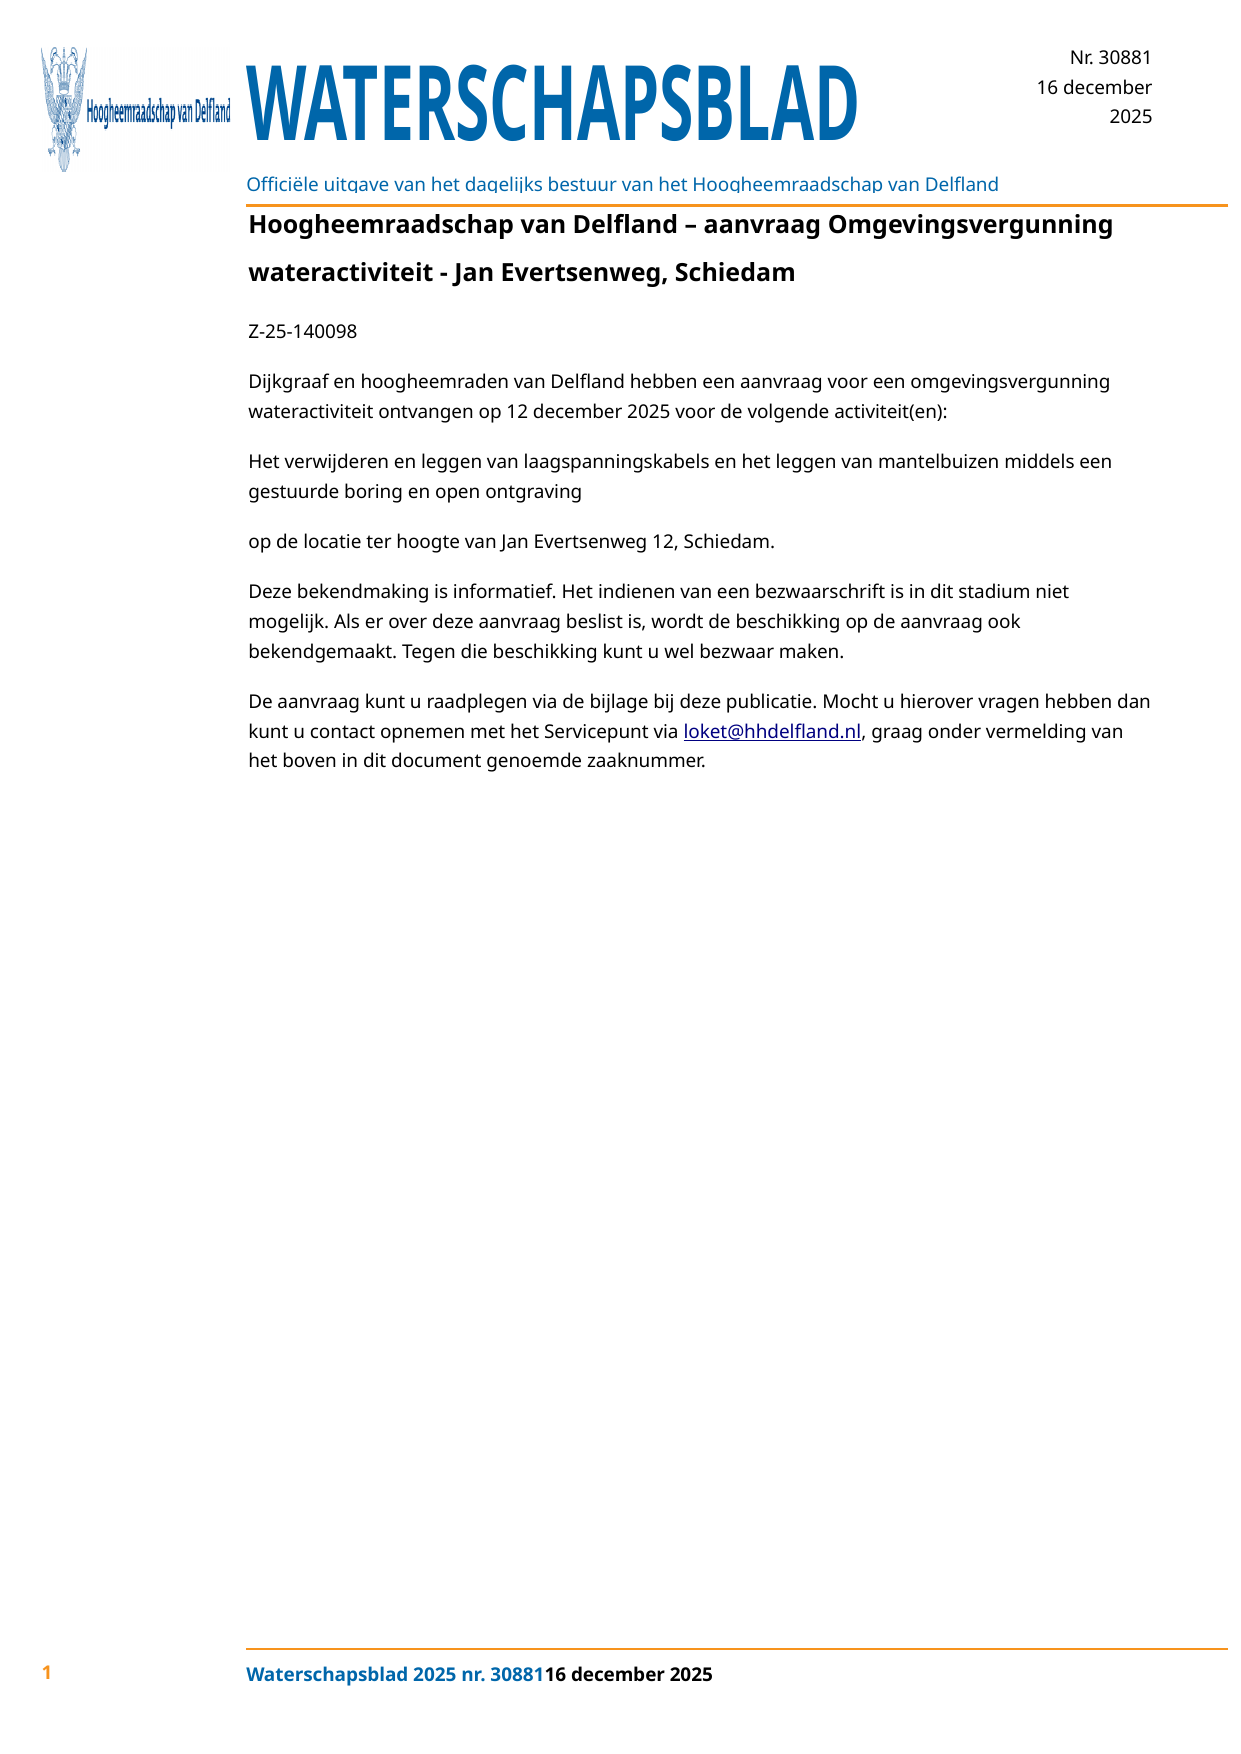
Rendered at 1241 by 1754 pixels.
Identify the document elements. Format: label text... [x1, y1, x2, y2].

text Dijkgraaf en hoogheemraden van Delfland hebben een aanvraag voor een omgevingsvergunning wateractiviteit ontvangen op 12 december 2025 voor de volgende activiteit(en): [248, 368, 1152, 424]
text op de locatie ter hoogte van Jan Evertsenweg 12, Schiedam. [248, 528, 1152, 554]
text Z-25-140098 [248, 318, 1152, 344]
picture [41, 47, 231, 172]
text Deze bekendmaking is informatief. Het indienen van een bezwaarschrift is in dit stadium niet mogelijk. Als er over deze aanvraag beslist is, wordt de beschikking op de aanvraag ook bekendgemaakt. Tegen die beschikking kunt u wel bezwaar maken. [248, 579, 1152, 664]
text Het verwijderen en leggen van laagspanningskabels en het leggen van mantelbuizen middels een gestuurde boring en open ontgraving [248, 448, 1152, 504]
text De aanvraag kunt u raadplegen via de bijlage bij deze publicatie. Mocht u hierover vragen hebben dan kunt u contact opnemen met het Servicepunt via loket@hhdelfland.nl, graag onder vermelding van het boven in dit document genoemde zaaknummer. [248, 688, 1152, 773]
text Hoogheemraadschap van Delfland – aanvraag Omgevingsvergunning wateractiviteit - Jan Evertsenweg, Schiedam [248, 207, 1152, 288]
